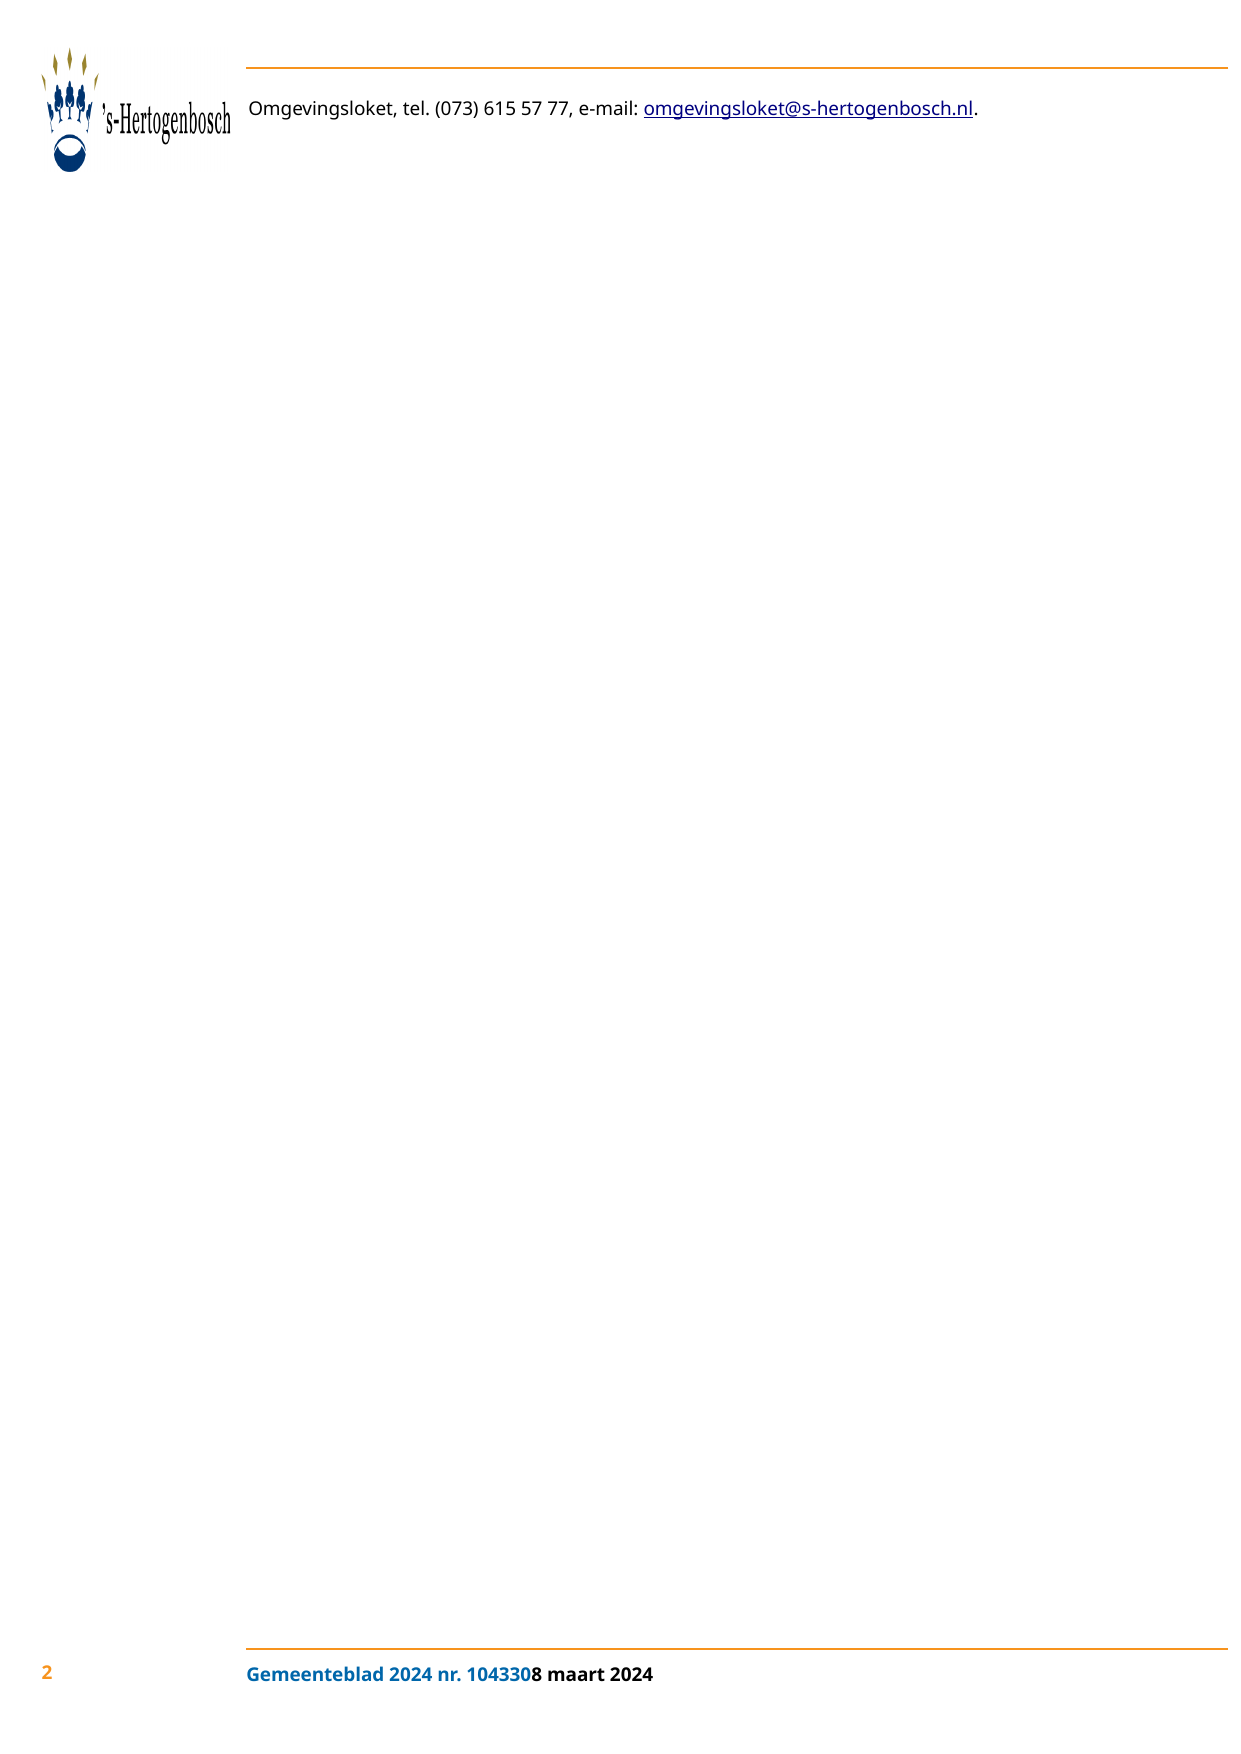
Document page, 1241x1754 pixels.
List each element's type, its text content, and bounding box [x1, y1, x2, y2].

picture [41, 47, 231, 172]
text Omgevingsloket, tel. (073) 615 57 77, e-mail: omgevingsloket@s-hertogenbosch.nl. [248, 95, 1152, 121]
